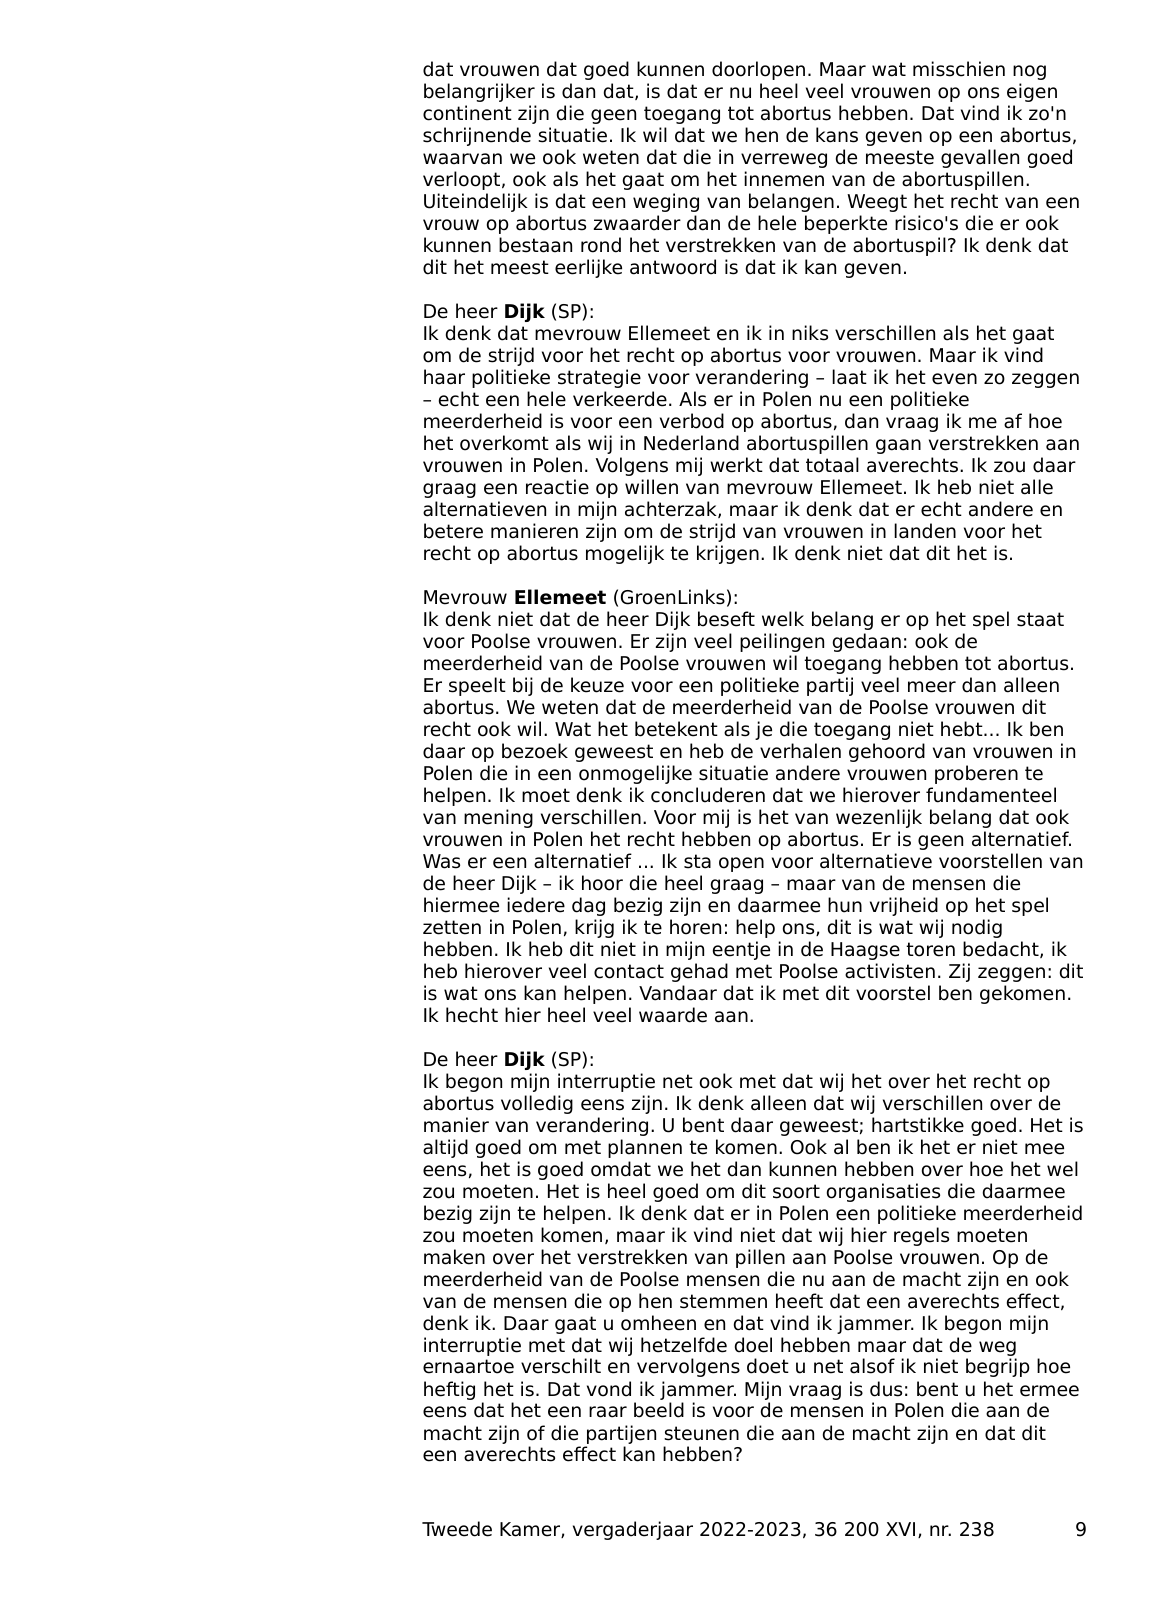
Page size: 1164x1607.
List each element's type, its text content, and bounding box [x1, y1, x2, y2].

text Ik begon mijn interruptie net ook met dat wij het over het recht op abortus volledig eens zijn. Ik denk alleen dat wij verschillen over de manier van verandering. U bent daar geweest; hartstikke goed. Het is altijd goed om met plannen te komen. Ook al ben ik het er niet mee eens, het is goed omdat we het dan kunnen hebben over hoe het wel zou moeten. Het is heel goed om dit soort organisaties die daarmee bezig zijn te helpen. Ik denk dat er in Polen een politieke meerderheid zou moeten komen, maar ik vind niet dat wij hier regels moeten maken over het verstrekken van pillen aan Poolse vrouwen. Op de meerderheid van de Poolse mensen die nu aan de macht zijn en ook van de mensen die op hen stemmen heeft dat een averechts effect, denk ik. Daar gaat u omheen en dat vind ik jammer. Ik begon mijn interruptie met dat wij hetzelfde doel hebben maar dat de weg ernaartoe verschilt en vervolgens doet u net alsof ik niet begrijp hoe heftig het is. Dat vond ik jammer. Mijn vraag is dus: bent u het ermee eens dat het een raar beeld is voor de mensen in Polen die aan de macht zijn of die partijen steunen die aan de macht zijn en dat dit een averechts effect kan hebben? [422, 1071, 1087, 1466]
text De heer Dijk (SP): [422, 1049, 1087, 1071]
text Ik denk niet dat de heer Dijk beseft welk belang er op het spel staat voor Poolse vrouwen. Er zijn veel peilingen gedaan: ook de meerderheid van de Poolse vrouwen wil toegang hebben tot abortus. Er speelt bij de keuze voor een politieke partij veel meer dan alleen abortus. We weten dat de meerderheid van de Poolse vrouwen dit recht ook wil. Wat het betekent als je die toegang niet hebt... Ik ben daar op bezoek geweest en heb de verhalen gehoord van vrouwen in Polen die in een onmogelijke situatie andere vrouwen proberen te helpen. Ik moet denk ik concluderen dat we hierover fundamenteel van mening verschillen. Voor mij is het van wezenlijk belang dat ook vrouwen in Polen het recht hebben op abortus. Er is geen alternatief. Was er een alternatief ... Ik sta open voor alternatieve voorstellen van de heer Dijk – ik hoor die heel graag – maar van de mensen die hiermee iedere dag bezig zijn en daarmee hun vrijheid op het spel zetten in Polen, krijg ik te horen: help ons, dit is wat wij nodig hebben. Ik heb dit niet in mijn eentje in de Haagse toren bedacht, ik heb hierover veel contact gehad met Poolse activisten. Zij zeggen: dit is wat ons kan helpen. Vandaar dat ik met dit voorstel ben gekomen. Ik hecht hier heel veel waarde aan. [422, 609, 1087, 1027]
text De heer Dijk (SP): [422, 301, 1087, 323]
text Ik denk dat mevrouw Ellemeet en ik in niks verschillen als het gaat om de strijd voor het recht op abortus voor vrouwen. Maar ik vind haar politieke strategie voor verandering – laat ik het even zo zeggen – echt een hele verkeerde. Als er in Polen nu een politieke meerderheid is voor een verbod op abortus, dan vraag ik me af hoe het overkomt als wij in Nederland abortuspillen gaan verstrekken aan vrouwen in Polen. Volgens mij werkt dat totaal averechts. Ik zou daar graag een reactie op willen van mevrouw Ellemeet. Ik heb niet alle alternatieven in mijn achterzak, maar ik denk dat er echt andere en betere manieren zijn om de strijd van vrouwen in landen voor het recht op abortus mogelijk te krijgen. Ik denk niet dat dit het is. [422, 323, 1087, 565]
text dat vrouwen dat goed kunnen doorlopen. Maar wat misschien nog belangrijker is dan dat, is dat er nu heel veel vrouwen op ons eigen continent zijn die geen toegang tot abortus hebben. Dat vind ik zo'n schrijnende situatie. Ik wil dat we hen de kans geven op een abortus, waarvan we ook weten dat die in verreweg de meeste gevallen goed verloopt, ook als het gaat om het innemen van de abortuspillen. Uiteindelijk is dat een weging van belangen. Weegt het recht van een vrouw op abortus zwaarder dan de hele beperkte risico's die er ook kunnen bestaan rond het verstrekken van de abortuspil? Ik denk dat dit het meest eerlijke antwoord is dat ik kan geven. [422, 59, 1087, 279]
text Mevrouw Ellemeet (GroenLinks): [422, 587, 1087, 609]
